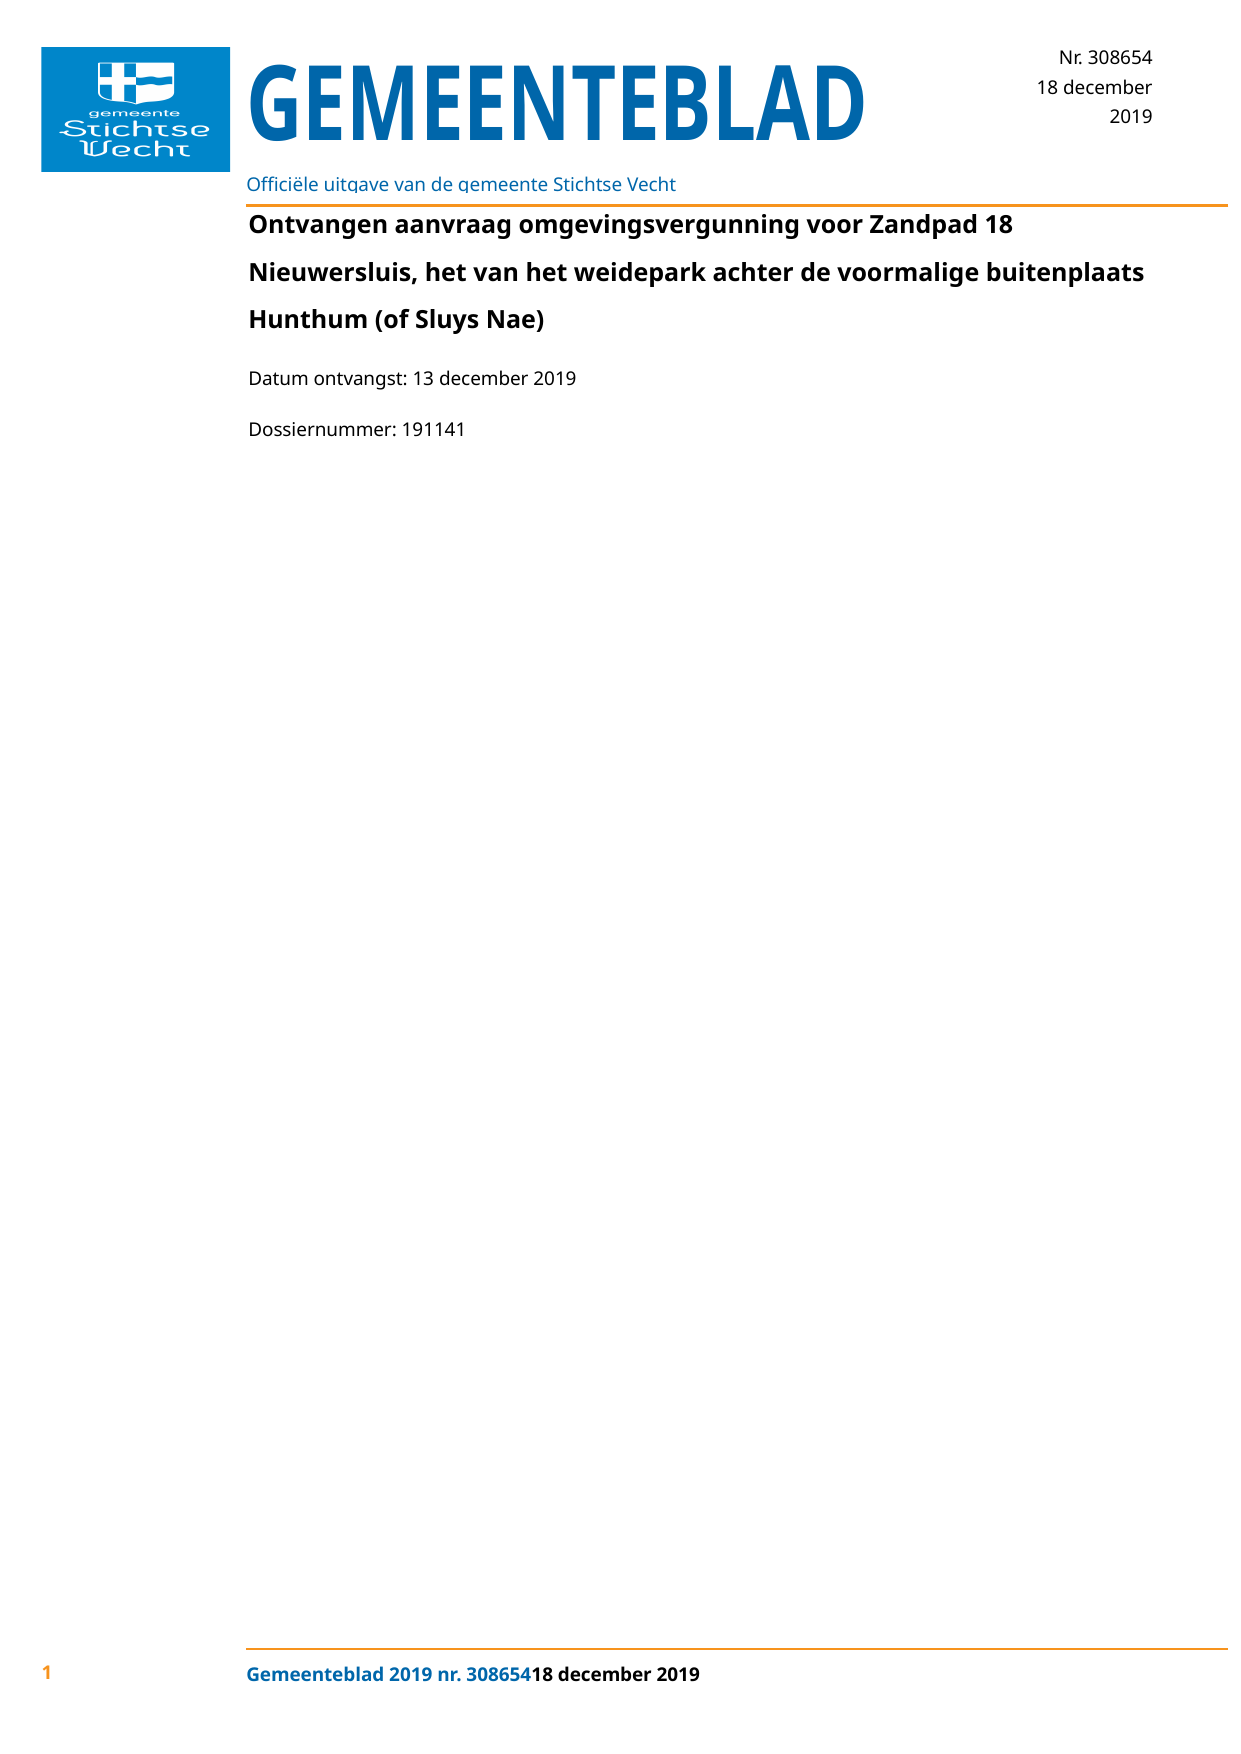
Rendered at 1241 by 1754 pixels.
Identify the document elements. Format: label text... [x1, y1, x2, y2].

picture [137, 63, 174, 103]
text Dossiernummer: 191141 [248, 416, 1152, 442]
text Ontvangen aanvraag omgevingsvergunning voor Zandpad 18 Nieuwersluis, het van het weidepark achter de voormalige buitenplaats Hunthum (of Sluys Nae) [248, 207, 1152, 336]
text Datum ontvangst: 13 december 2019 [248, 366, 1152, 391]
picture [99, 63, 135, 101]
